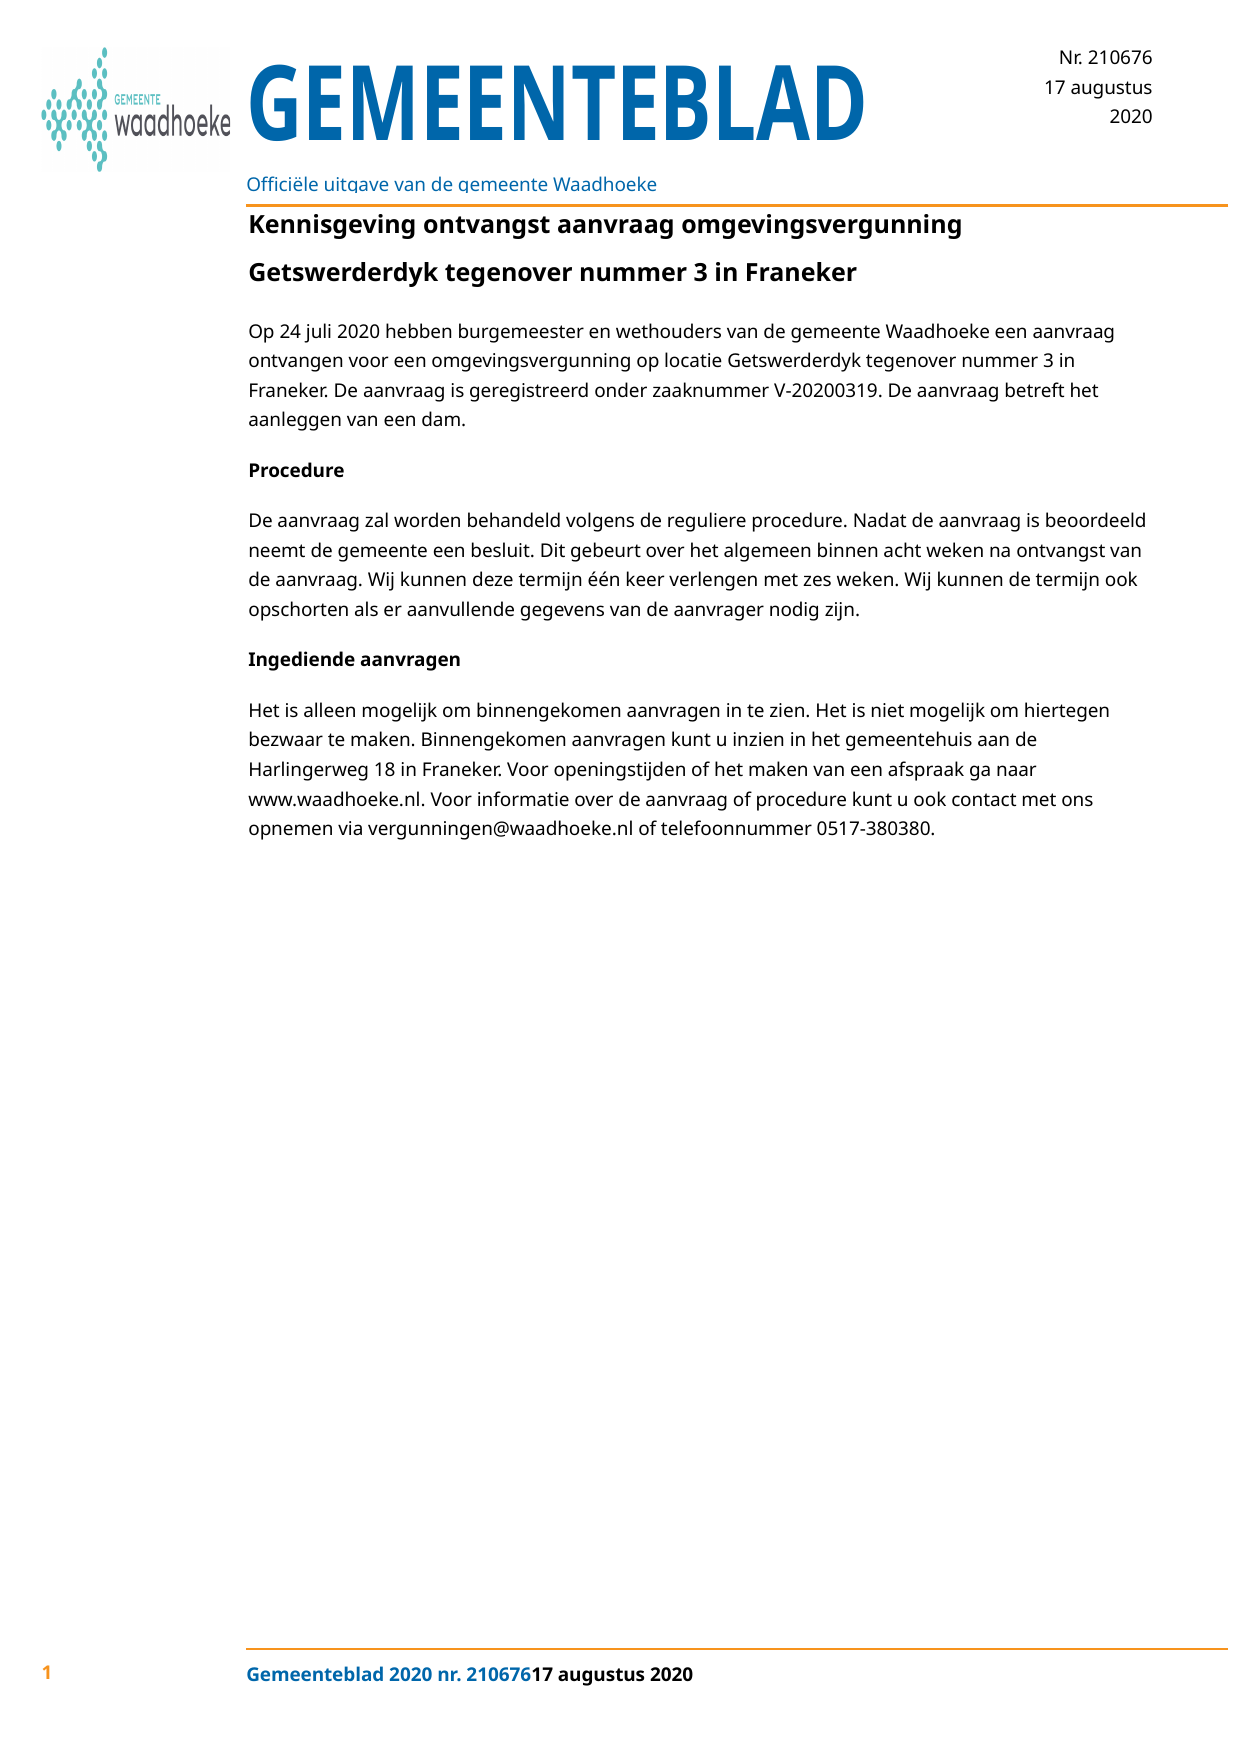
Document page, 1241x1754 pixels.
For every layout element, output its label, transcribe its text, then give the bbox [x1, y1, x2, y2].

text Het is alleen mogelijk om binnengekomen aanvragen in te zien. Het is niet mogelijk om hiertegen bezwaar te maken. Binnengekomen aanvragen kunt u inzien in het gemeentehuis aan de Harlingerweg 18 in Franeker. Voor openingstijden of het maken van een afspraak ga naar www.waadhoeke.nl. Voor informatie over de aanvraag of procedure kunt u ook contact met ons opnemen via vergunningen@waadhoeke.nl of telefoonnummer 0517-380380. [248, 697, 1152, 841]
text Kennisgeving ontvangst aanvraag omgevingsvergunning Getswerderdyk tegenover nummer 3 in Franeker [248, 207, 1152, 288]
text De aanvraag zal worden behandeld volgens de reguliere procedure. Nadat de aanvraag is beoordeeld neemt de gemeente een besluit. Dit gebeurt over het algemeen binnen acht weken na ontvangst van de aanvraag. Wij kunnen deze termijn één keer verlengen met zes weken. Wij kunnen de termijn ook opschorten als er aanvullende gegevens van de aanvrager nodig zijn. [248, 507, 1152, 622]
text Procedure [248, 457, 1152, 483]
text Op 24 juli 2020 hebben burgemeester en wethouders van de gemeente Waadhoeke een aanvraag ontvangen voor een omgevingsvergunning op locatie Getswerderdyk tegenover nummer 3 in Franeker. De aanvraag is geregistreerd onder zaaknummer V-20200319. De aanvraag betreft het aanleggen van een dam. [248, 318, 1152, 432]
text Ingediende aanvragen [248, 647, 1152, 672]
picture [41, 47, 231, 172]
